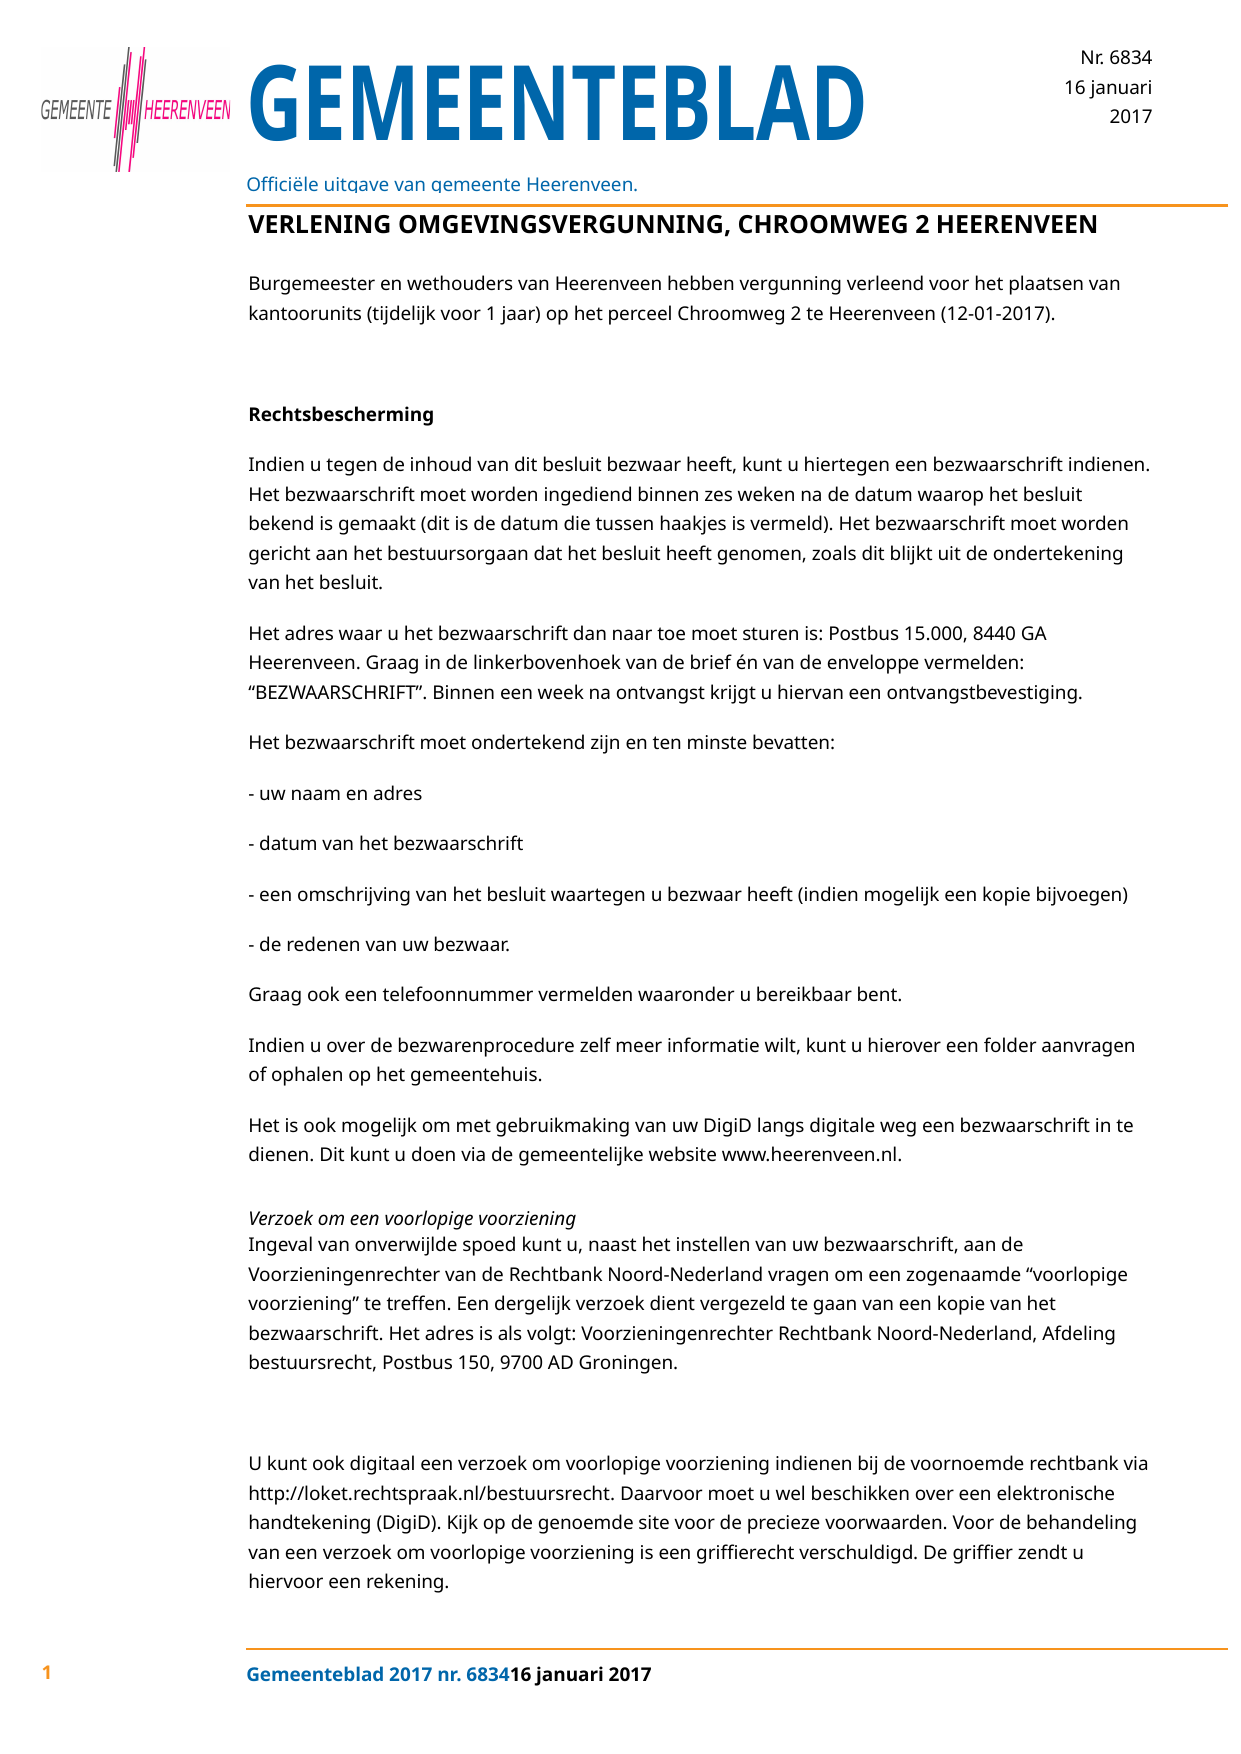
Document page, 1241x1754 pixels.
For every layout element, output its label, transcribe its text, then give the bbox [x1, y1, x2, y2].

text U kunt ook digitaal een verzoek om voorlopige voorziening indienen bij de voornoemde rechtbank via http://loket.rechtspraak.nl/bestuursrecht. Daarvoor moet u wel beschikken over een elektronische handtekening (DigiD). Kijk op de genoemde site voor de precieze voorwaarden. Voor de behandeling van een verzoek om voorlopige voorziening is een griffierecht verschuldigd. De griffier zendt u hiervoor een rekening. [248, 1450, 1152, 1594]
text Het adres waar u het bezwaarschrift dan naar toe moet sturen is: Postbus 15.000, 8440 GA Heerenveen. Graag in de linkerbovenhoek van de brief én van de enveloppe vermelden: “BEZWAARSCHRIFT”. Binnen een week na ontvangst krijgt u hiervan een ontvangstbevestiging. [248, 620, 1152, 705]
text VERLENING OMGEVINGSVERGUNNING, CHROOMWEG 2 HEERENVEEN [248, 207, 1152, 241]
text Indien u over de bezwarenprocedure zelf meer informatie wilt, kunt u hierover een folder aanvragen of ophalen op het gemeentehuis. [248, 1032, 1152, 1087]
text Het is ook mogelijk om met gebruikmaking van uw DigiD langs digitale weg een bezwaarschrift in te dienen. Dit kunt u doen via de gemeentelijke website www.heerenveen.nl. [248, 1112, 1152, 1167]
text Rechtsbescherming [248, 401, 1152, 426]
picture [41, 47, 231, 172]
text Graag ook een telefoonnummer vermelden waaronder u bereikbaar bent. [248, 982, 1152, 1007]
text - de redenen van uw bezwaar. [248, 931, 1152, 957]
text Het bezwaarschrift moet ondertekend zijn en ten minste bevatten: [248, 729, 1152, 755]
text - een omschrijving van het besluit waartegen u bezwaar heeft (indien mogelijk een kopie bijvoegen) [248, 881, 1152, 906]
text Ingeval van onverwijlde spoed kunt u, naast het instellen van uw bezwaarschrift, aan de Voorzieningenrechter van de Rechtbank Noord-Nederland vragen om een zogenaamde “voorlopige voorziening” te treffen. Een dergelijk verzoek dient vergezeld te gaan van een kopie van het bezwaarschrift. Het adres is als volgt: Voorzieningenrechter Rechtbank Noord-Nederland, Afdeling bestuursrecht, Postbus 150, 9700 AD Groningen. [248, 1231, 1152, 1375]
text Indien u tegen de inhoud van dit besluit bezwaar heeft, kunt u hiertegen een bezwaarschrift indienen. Het bezwaarschrift moet worden ingediend binnen zes weken na de datum waarop het besluit bekend is gemaakt (dit is de datum die tussen haakjes is vermeld). Het bezwaarschrift moet worden gericht aan het bestuursorgaan dat het besluit heeft genomen, zoals dit blijkt uit de ondertekening van het besluit. [248, 451, 1152, 595]
text - datum van het bezwaarschrift [248, 830, 1152, 856]
text Burgemeester en wethouders van Heerenveen hebben vergunning verleend voor het plaatsen van kantoorunits (tijdelijk voor 1 jaar) op het perceel Chroomweg 2 te Heerenveen (12-01-2017). [248, 270, 1152, 326]
text - uw naam en adres [248, 780, 1152, 806]
text Verzoek om een voorlopige voorziening [248, 1206, 1152, 1231]
